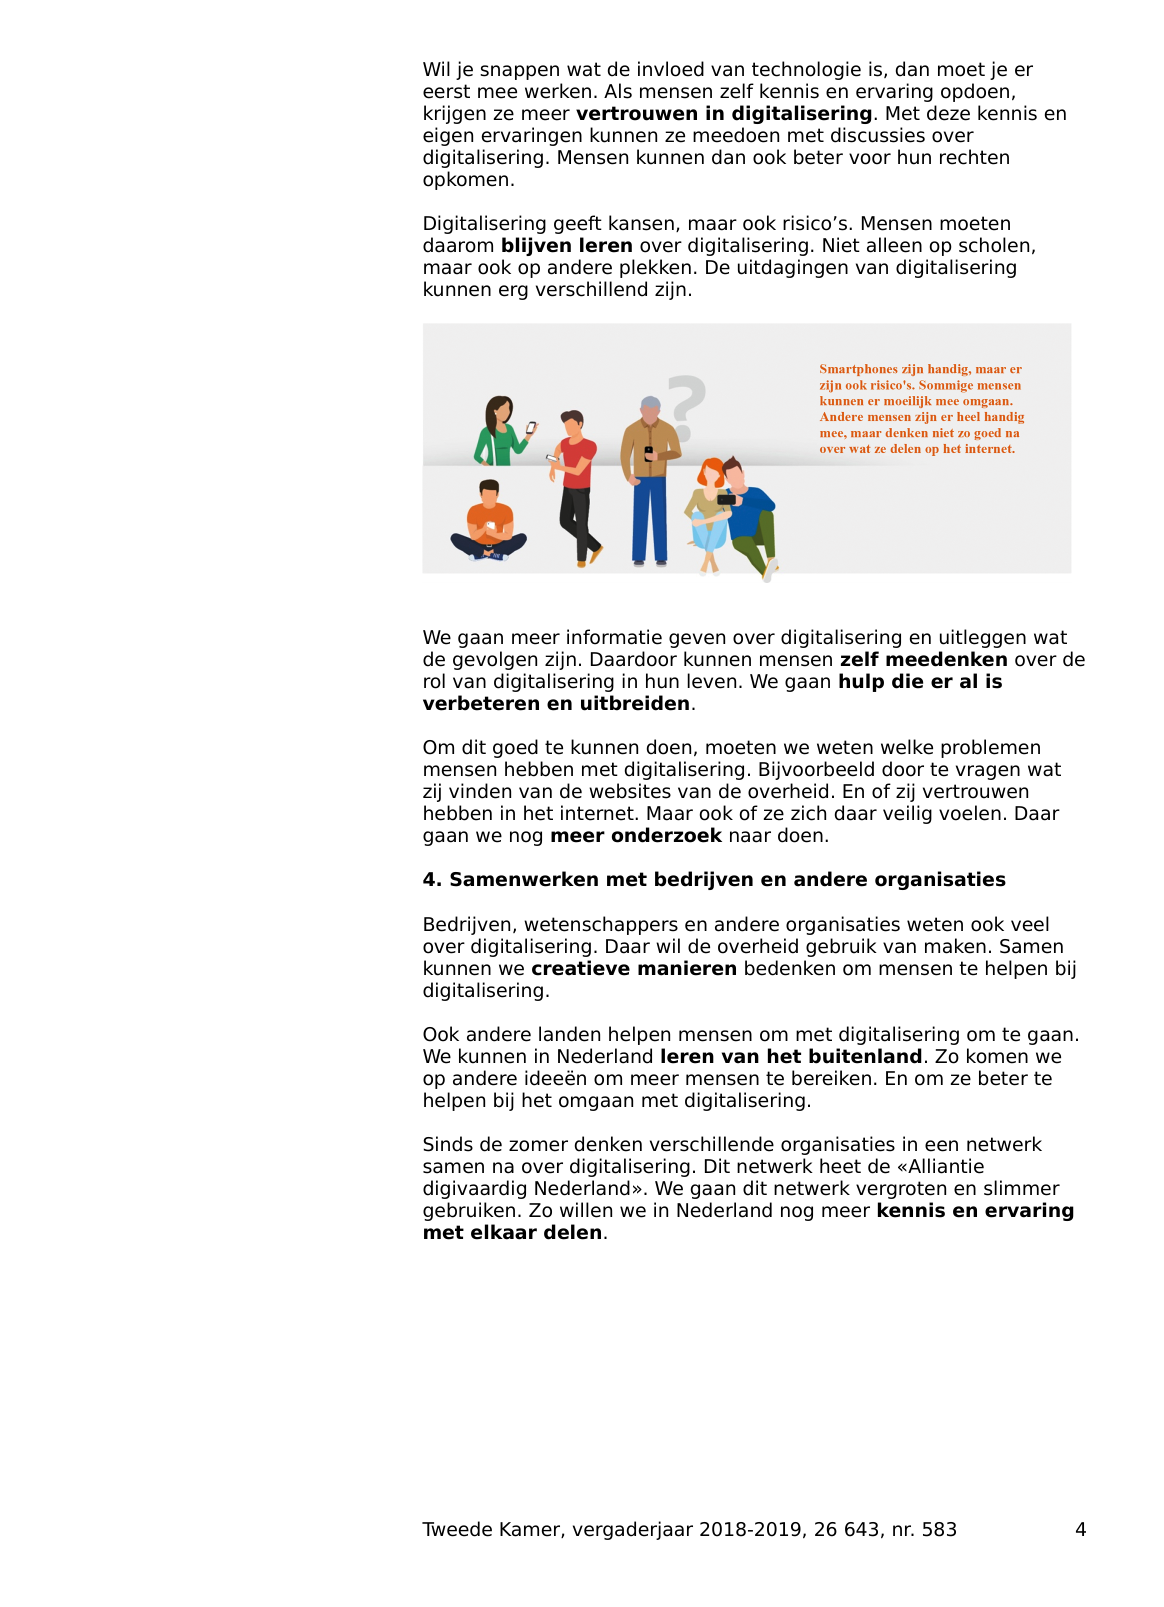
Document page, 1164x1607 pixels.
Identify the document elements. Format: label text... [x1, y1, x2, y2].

text Sinds de zomer denken verschillende organisaties in een netwerk samen na over digitalisering. Dit netwerk heet de «Alliantie digivaardig Nederland». We gaan dit netwerk vergroten en slimmer gebruiken. Zo willen we in Nederland nog meer kennis en ervaring met elkaar delen. [422, 1134, 1087, 1244]
subtitle 4. Samenwerken met bedrijven en andere organisaties [422, 869, 1087, 891]
text Ook andere landen helpen mensen om met digitalisering om te gaan. We kunnen in Nederland leren van het buitenland. Zo komen we op andere ideeën om meer mensen te bereiken. En om ze beter te helpen bij het omgaan met digitalisering. [422, 1024, 1087, 1112]
text We gaan meer informatie geven over digitalisering en uitleggen wat de gevolgen zijn. Daardoor kunnen mensen zelf meedenken over de rol van digitalisering in hun leven. We gaan hulp die er al is verbeteren en uitbreiden. [422, 627, 1087, 715]
text Digitalisering geeft kansen, maar ook risico’s. Mensen moeten daarom blijven leren over digitalisering. Niet alleen op scholen, maar ook op andere plekken. De uitdagingen van digitalisering kunnen erg verschillend zijn. [422, 213, 1087, 301]
text Bedrijven, wetenschappers en andere organisaties weten ook veel over digitalisering. Daar wil de overheid gebruik van maken. Samen kunnen we creatieve manieren bedenken om mensen te helpen bij digitalisering. [422, 913, 1087, 1001]
picture [422, 323, 1072, 583]
text Wil je snappen wat de invloed van technologie is, dan moet je er eerst mee werken. Als mensen zelf kennis en ervaring opdoen, krijgen ze meer vertrouwen in digitalisering. Met deze kennis en eigen ervaringen kunnen ze meedoen met discussies over digitalisering. Mensen kunnen dan ook beter voor hun rechten opkomen. [422, 59, 1087, 191]
text Om dit goed te kunnen doen, moeten we weten welke problemen mensen hebben met digitalisering. Bijvoorbeeld door te vragen wat zij vinden van de websites van de overheid. En of zij vertrouwen hebben in het internet. Maar ook of ze zich daar veilig voelen. Daar gaan we nog meer onderzoek naar doen. [422, 737, 1087, 847]
